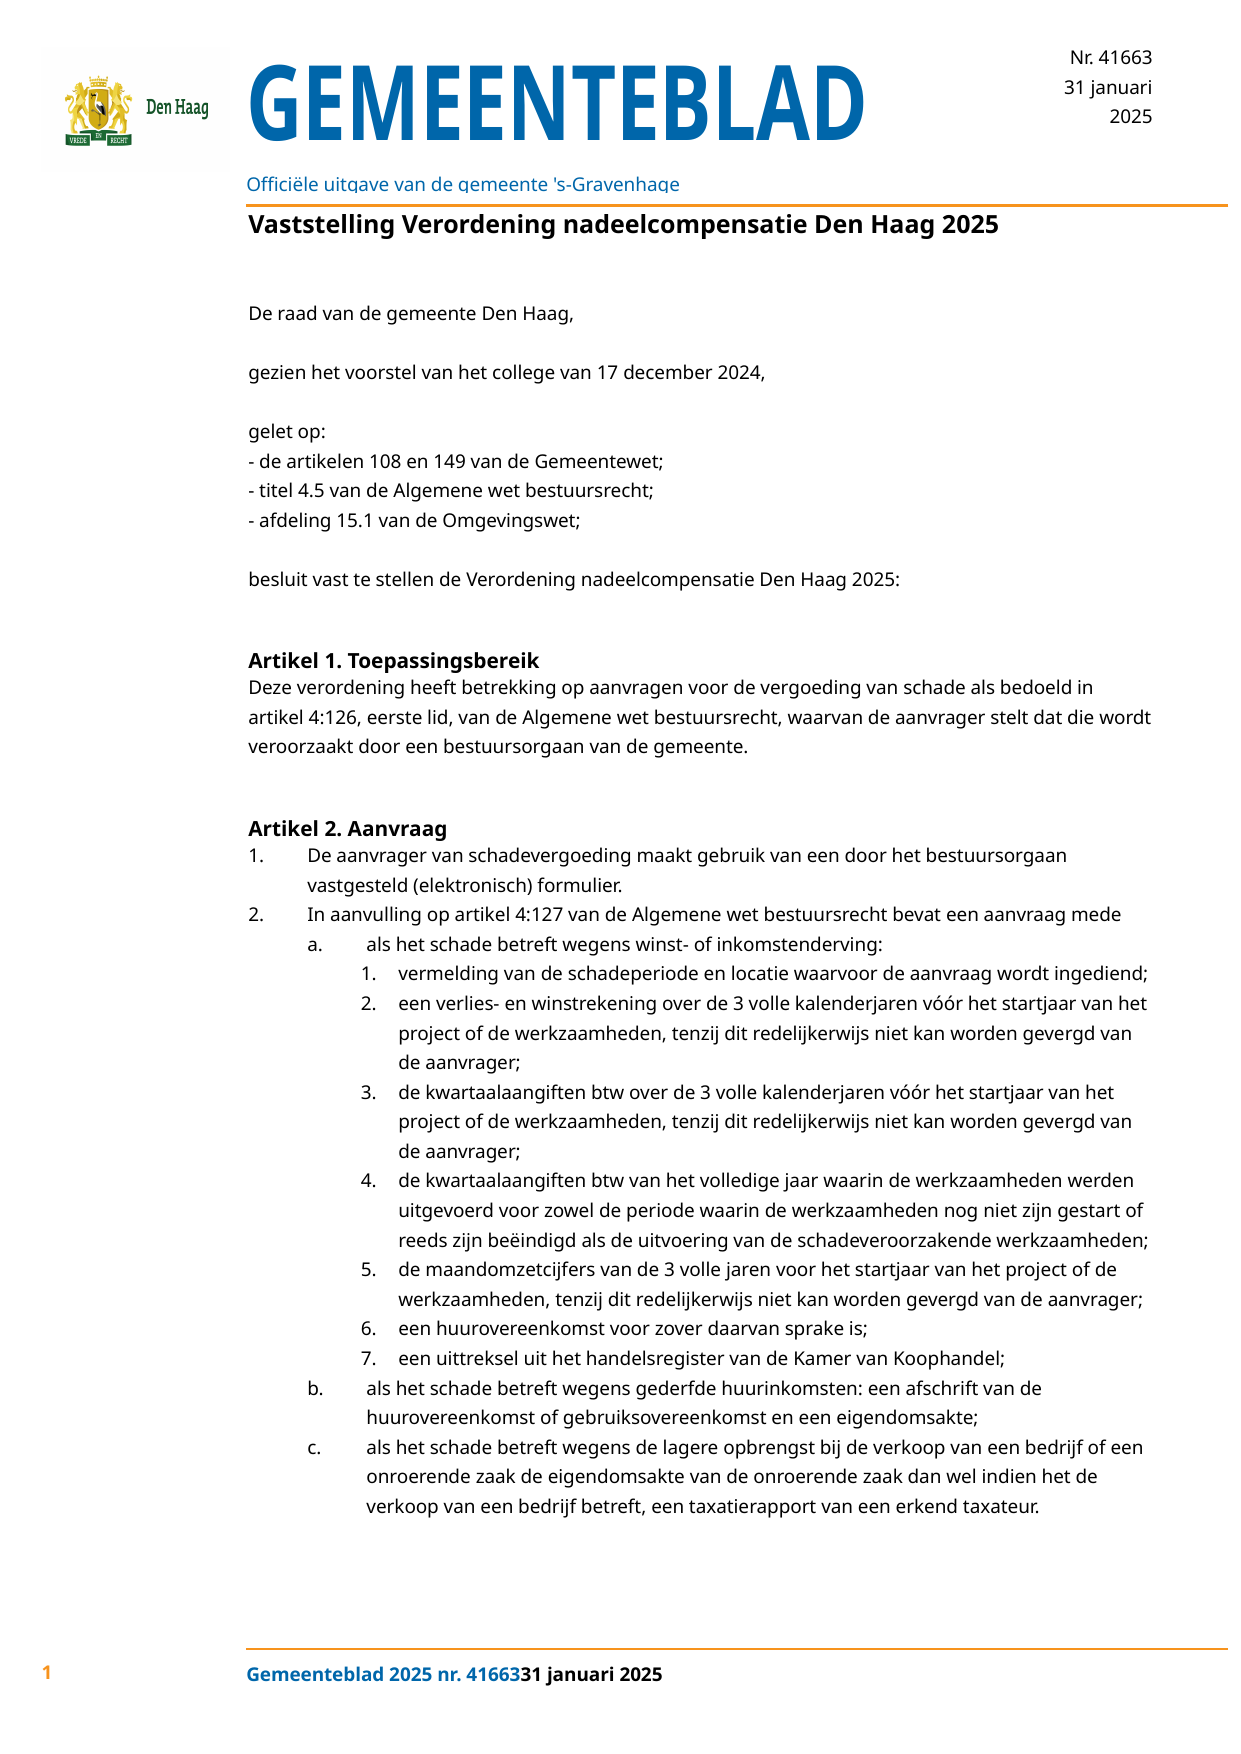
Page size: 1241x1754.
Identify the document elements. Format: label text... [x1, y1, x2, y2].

list als het schade betreft wegens gederfde huurinkomsten: een afschrift van de huurovereenkomst of gebruiksovereenkomst en een eigendomsakte; [307, 1375, 1152, 1430]
list als het schade betreft wegens de lagere opbrengst bij de verkoop van een bedrijf of een onroerende zaak de eigendomsakte van de onroerende zaak dan wel indien het de verkoop van een bedrijf betreft, een taxatierapport van een erkend taxateur. [307, 1434, 1152, 1519]
list vermelding van de schadeperiode en locatie waarvoor de aanvraag wordt ingediend; [361, 961, 1152, 986]
text Deze verordening heeft betrekking op aanvragen voor de vergoeding van schade als bedoeld in artikel 4:126, eerste lid, van de Algemene wet bestuursrecht, waarvan de aanvrager stelt dat die wordt veroorzaakt door een bestuursorgaan van de gemeente. [248, 674, 1152, 759]
list een uittreksel uit het handelsregister van de Kamer van Koophandel; [361, 1345, 1152, 1371]
text Artikel 1. Toepassingsbereik [248, 646, 1152, 674]
list een verlies- en winstrekening over de 3 volle kalenderjaren vóór het startjaar van het project of de werkzaamheden, tenzij dit redelijkerwijs niet kan worden gevergd van de aanvrager; [361, 990, 1152, 1075]
text Artikel 2. Aanvraag [248, 814, 1152, 842]
list de maandomzetcijfers van de 3 volle jaren voor het startjaar van het project of de werkzaamheden, tenzij dit redelijkerwijs niet kan worden gevergd van de aanvrager; [361, 1256, 1152, 1312]
text - titel 4.5 van de Algemene wet bestuursrecht; [248, 477, 1152, 503]
list de kwartaalaangiften btw van het volledige jaar waarin de werkzaamheden werden uitgevoerd voor zowel de periode waarin de werkzaamheden nog niet zijn gestart of reeds zijn beëindigd als de uitvoering van de schadeveroorzakende werkzaamheden; [361, 1168, 1152, 1252]
text gelet op: [248, 418, 1152, 444]
list De aanvrager van schadevergoeding maakt gebruik van een door het bestuursorgaan vastgesteld (elektronisch) formulier. [248, 842, 1152, 897]
text Vaststelling Verordening nadeelcompensatie Den Haag 2025 [248, 207, 1152, 241]
list In aanvulling op artikel 4:127 van de Algemene wet bestuursrecht bevat een aanvraag mede [248, 901, 1152, 927]
list de kwartaalaangiften btw over de 3 volle kalenderjaren vóór het startjaar van het project of de werkzaamheden, tenzij dit redelijkerwijs niet kan worden gevergd van de aanvrager; [361, 1079, 1152, 1164]
text - de artikelen 108 en 149 van de Gemeentewet; [248, 448, 1152, 473]
text De raad van de gemeente Den Haag, [248, 300, 1152, 326]
list een huurovereenkomst voor zover daarvan sprake is; [361, 1316, 1152, 1341]
list als het schade betreft wegens winst- of inkomstenderving: [307, 931, 1152, 957]
text besluit vast te stellen de Verordening nadeelcompensatie Den Haag 2025: [248, 566, 1152, 592]
picture [41, 47, 231, 172]
text - afdeling 15.1 van de Omgevingswet; [248, 507, 1152, 533]
text gezien het voorstel van het college van 17 december 2024, [248, 359, 1152, 385]
